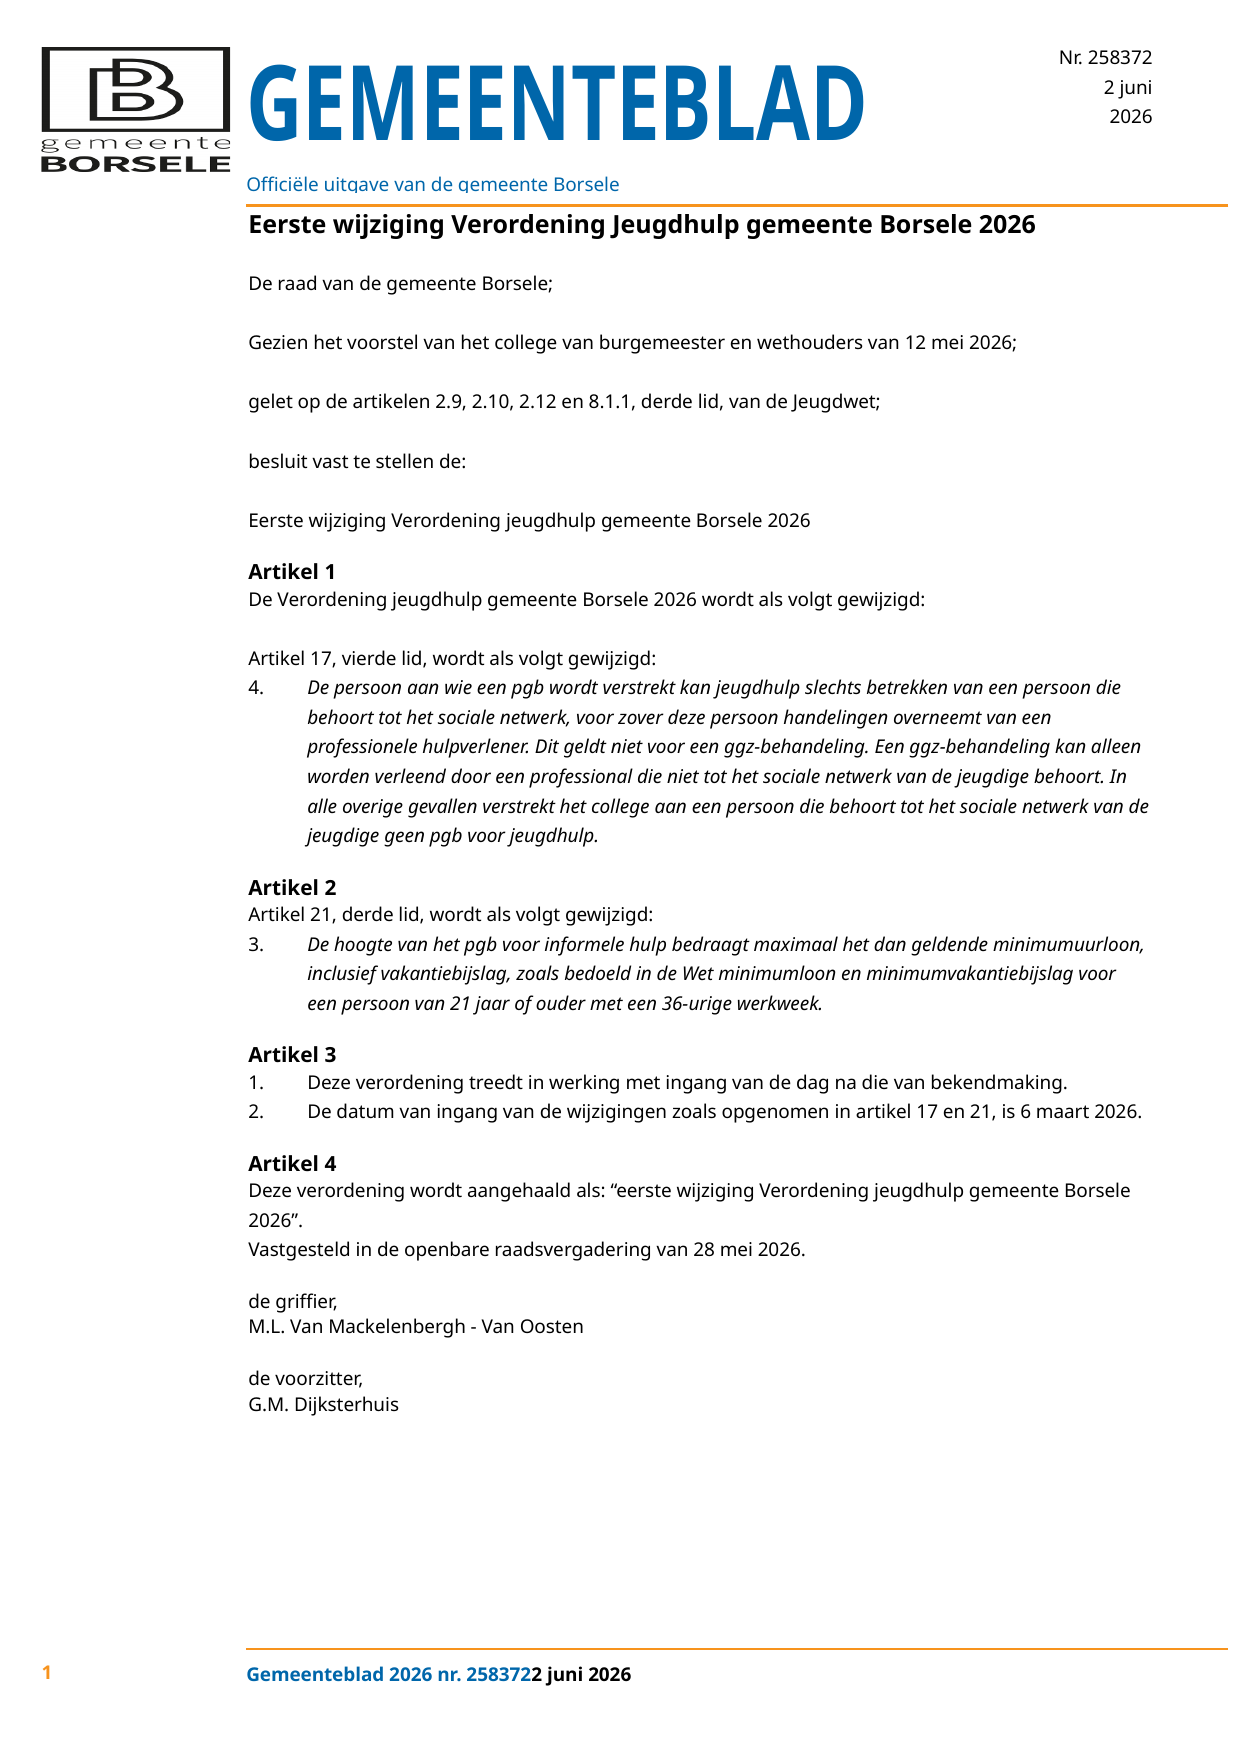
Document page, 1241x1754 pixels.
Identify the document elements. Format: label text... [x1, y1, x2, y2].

text Artikel 21, derde lid, wordt als volgt gewijzigd: [248, 901, 1152, 927]
text Artikel 3 [248, 1041, 1152, 1069]
text De Verordening jeugdhulp gemeente Borsele 2026 wordt als volgt gewijzigd: [248, 586, 1152, 612]
list De datum van ingang van de wijzigingen zoals opgenomen in artikel 17 en 21, is 6 maart 2026. [248, 1098, 1152, 1124]
text Artikel 4 [248, 1149, 1152, 1177]
list De persoon aan wie een pgb wordt verstrekt kan jeugdhulp slechts betrekken van een persoon die behoort tot het sociale netwerk, voor zover deze persoon handelingen overneemt van een professionele hulpverlener. Dit geldt niet voor een ggz-behandeling. Een ggz-behandeling kan alleen worden verleend door een professional die niet tot het sociale netwerk van de jeugdige behoort. In alle overige gevallen verstrekt het college aan een persoon die behoort tot het sociale netwerk van de jeugdige geen pgb voor jeugdhulp. [248, 674, 1152, 848]
text Eerste wijziging Verordening jeugdhulp gemeente Borsele 2026 [248, 507, 1152, 533]
text De raad van de gemeente Borsele; [248, 270, 1152, 296]
list Deze verordening treedt in werking met ingang van de dag na die van bekendmaking. [248, 1069, 1152, 1095]
text de voorzitter, [248, 1365, 1152, 1391]
text Deze verordening wordt aangehaald als: “eerste wijziging Verordening jeugdhulp gemeente Borsele 2026”. [248, 1177, 1152, 1233]
list De hoogte van het pgb voor informele hulp bedraagt maximaal het dan geldende minimumuurloon, inclusief vakantiebijslag, zoals bedoeld in de Wet minimumloon en minimumvakantiebijslag voor een persoon van 21 jaar of ouder met een 36-urige werkweek. [248, 931, 1152, 1016]
text Gezien het voorstel van het college van burgemeester en wethouders van 12 mei 2026; [248, 329, 1152, 355]
picture [41, 47, 231, 172]
text Artikel 1 [248, 557, 1152, 586]
text de griffier, [248, 1288, 1152, 1314]
text Vastgesteld in de openbare raadsvergadering van 28 mei 2026. [248, 1237, 1152, 1262]
text Eerste wijziging Verordening Jeugdhulp gemeente Borsele 2026 [248, 207, 1152, 241]
text Artikel 17, vierde lid, wordt als volgt gewijzigd: [248, 645, 1152, 671]
text M.L. Van Mackelenbergh - Van Oosten [248, 1314, 1152, 1339]
text Artikel 2 [248, 873, 1152, 901]
text gelet op de artikelen 2.9, 2.10, 2.12 en 8.1.1, derde lid, van de Jeugdwet; [248, 389, 1152, 414]
text besluit vast te stellen de: [248, 448, 1152, 473]
text G.M. Dijksterhuis [248, 1391, 1152, 1417]
